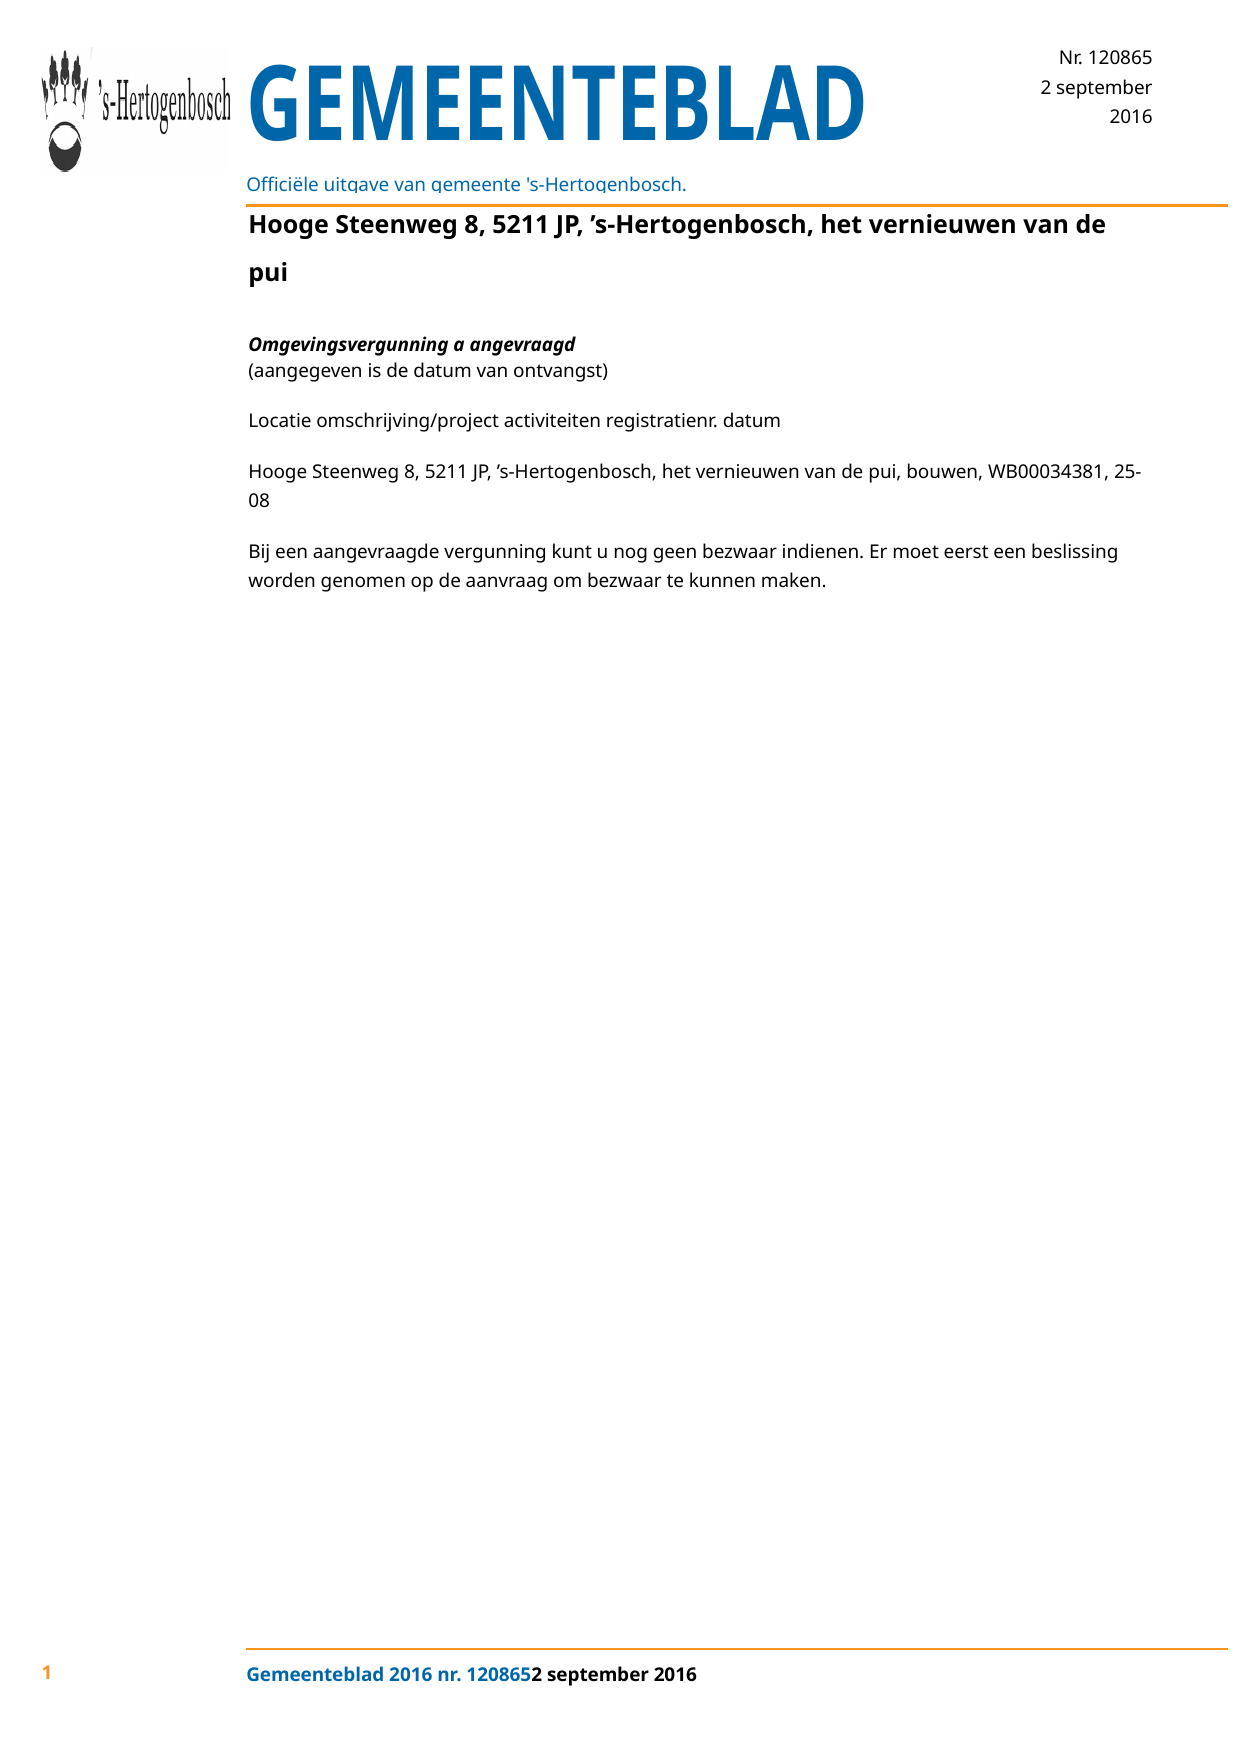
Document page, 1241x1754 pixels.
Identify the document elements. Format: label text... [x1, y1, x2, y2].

text Omgevingsvergunning a angevraagd [248, 331, 1152, 357]
text Hooge Steenweg 8, 5211 JP, ’s-Hertogenbosch, het vernieuwen van de pui [248, 207, 1152, 288]
picture [41, 47, 231, 172]
text (aangegeven is de datum van ontvangst) [248, 357, 1152, 383]
text Hooge Steenweg 8, 5211 JP, ’s-Hertogenbosch, het vernieuwen van de pui, bouwen, WB00034381, 25-08 [248, 458, 1152, 513]
text Locatie omschrijving/project activiteiten registratienr. datum [248, 408, 1152, 433]
text Bij een aangevraagde vergunning kunt u nog geen bezwaar indienen. Er moet eerst een beslissing worden genomen op de aanvraag om bezwaar te kunnen maken. [248, 538, 1152, 593]
